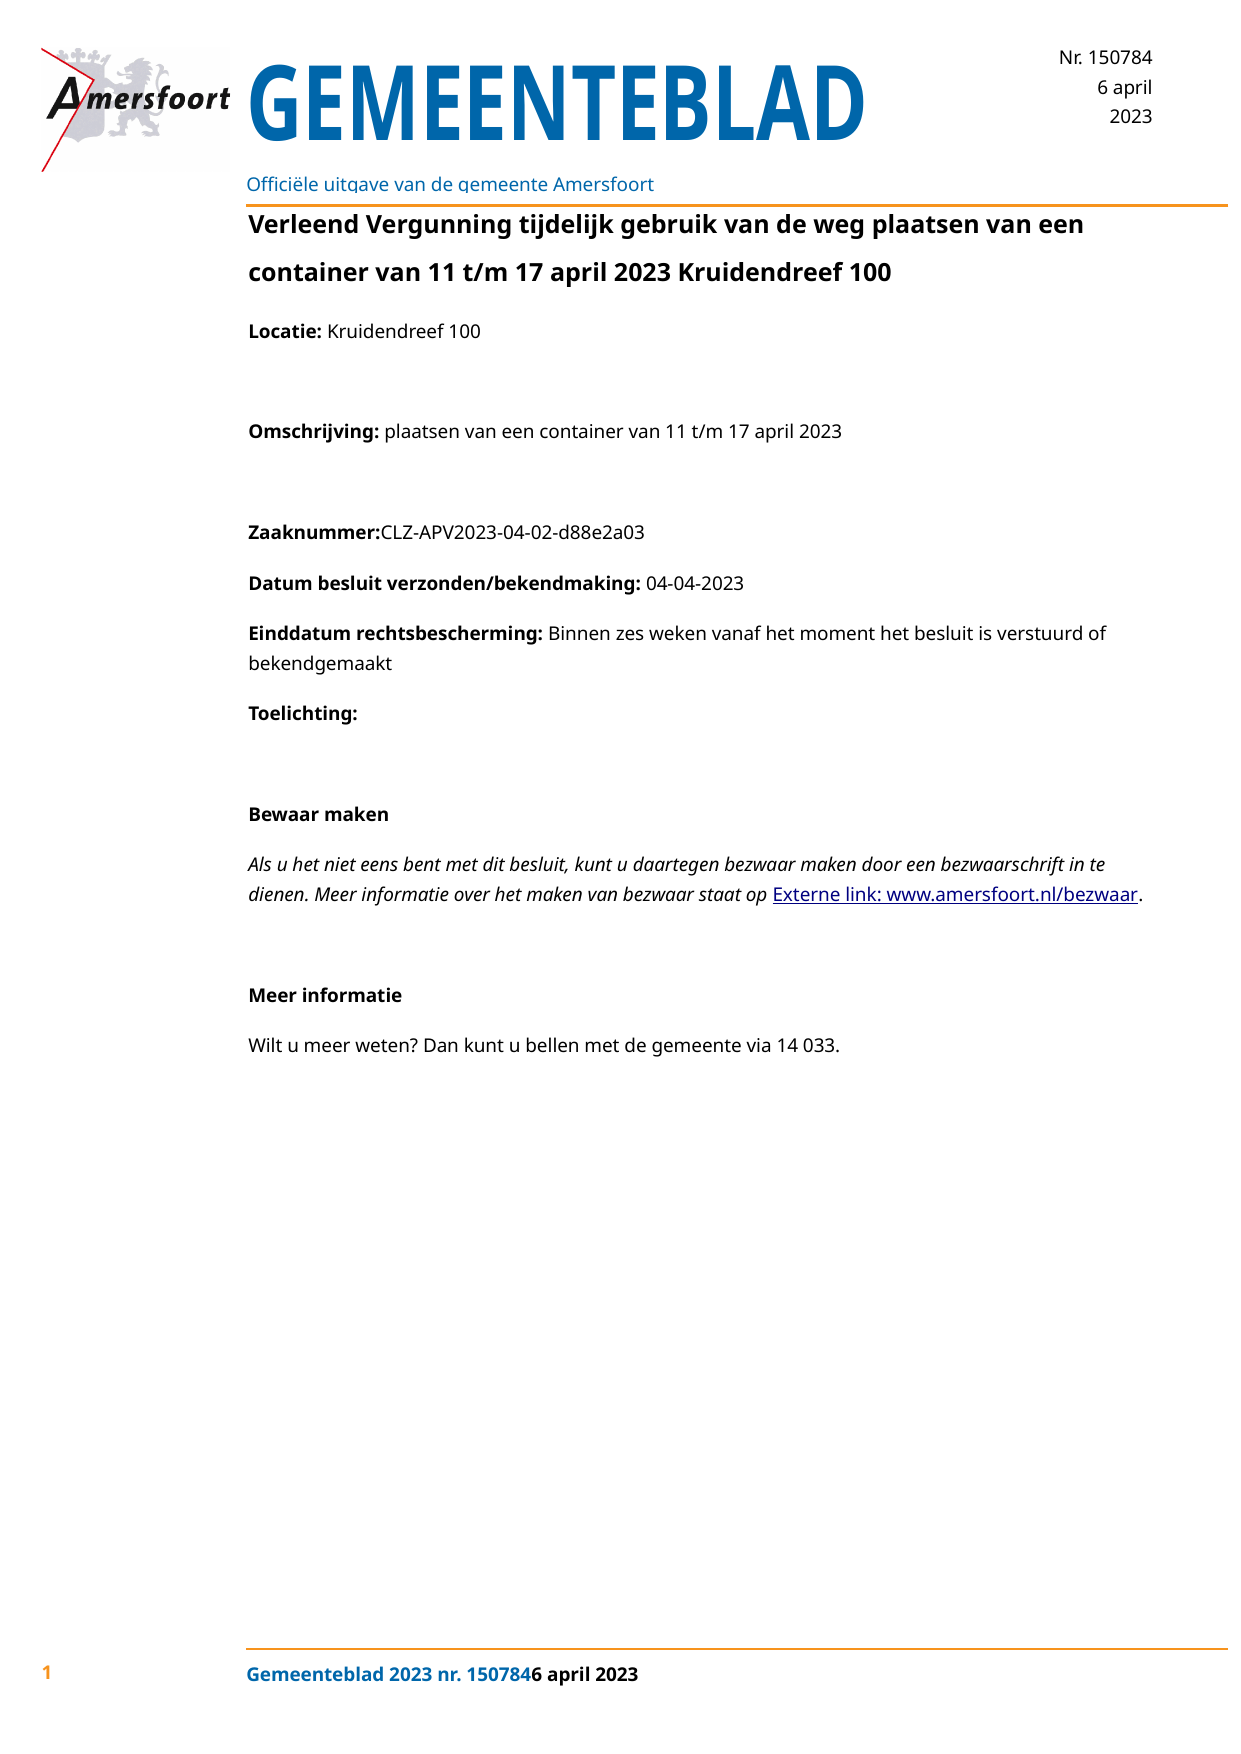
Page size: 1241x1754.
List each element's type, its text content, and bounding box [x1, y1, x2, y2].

text Bewaar maken [248, 801, 1152, 827]
text Meer informatie [248, 982, 1152, 1008]
text Toelichting: [248, 700, 1152, 726]
text Verleend Vergunning tijdelijk gebruik van de weg plaatsen van een container van 11 t/m 17 april 2023 Kruidendreef 100 [248, 207, 1152, 288]
text Als u het niet eens bent met dit besluit, kunt u daartegen bezwaar maken door een bezwaarschrift in te dienen. Meer informatie over het maken van bezwaar staat op Externe link: www.amersfoort.nl/bezwaar. [248, 852, 1152, 907]
text Locatie: Kruidendreef 100 [248, 318, 1152, 344]
text Einddatum rechtsbescherming: Binnen zes weken vanaf het moment het besluit is verstuurd of bekendgemaakt [248, 620, 1152, 676]
text Datum besluit verzonden/bekendmaking: 04-04-2023 [248, 570, 1152, 596]
text Wilt u meer weten? Dan kunt u bellen met de gemeente via 14 033. [248, 1032, 1152, 1058]
text Zaaknummer:CLZ-APV2023-04-02-d88e2a03 [248, 519, 1152, 545]
text Omschrijving: plaatsen van een container van 11 t/m 17 april 2023 [248, 419, 1152, 444]
picture [41, 47, 231, 172]
